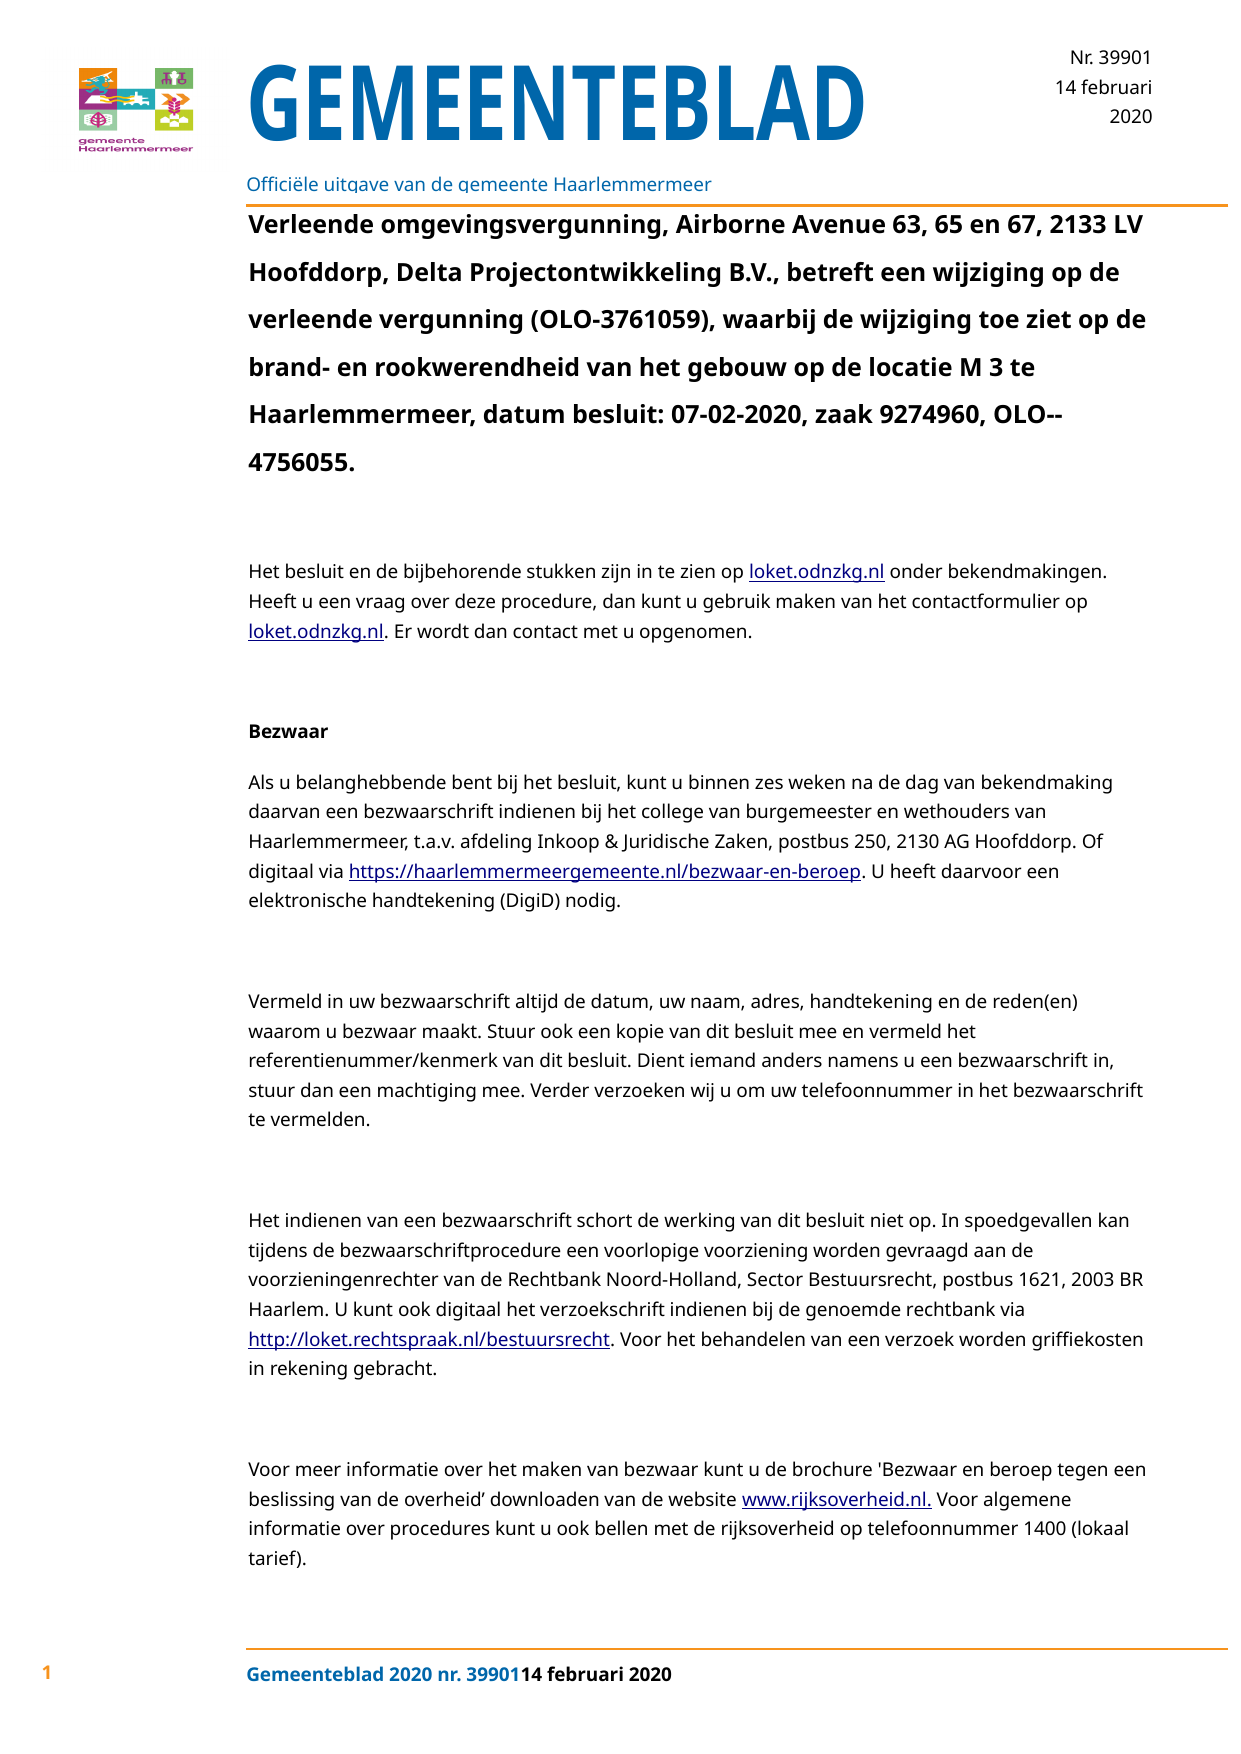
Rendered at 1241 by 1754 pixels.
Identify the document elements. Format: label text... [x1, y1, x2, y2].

text Als u belanghebbende bent bij het besluit, kunt u binnen zes weken na de dag van bekendmaking daarvan een bezwaarschrift indienen bij het college van burgemeester en wethouders van Haarlemmermeer, t.a.v. afdeling Inkoop & Juridische Zaken, postbus 250, 2130 AG Hoofddorp. Of digitaal via https://haarlemmermeergemeente.nl/bezwaar-en-beroep. U heeft daarvoor een elektronische handtekening (DigiD) nodig. [248, 769, 1152, 913]
text Het indienen van een bezwaarschrift schort de werking van dit besluit niet op. In spoedgevallen kan tijdens de bezwaarschriftprocedure een voorlopige voorziening worden gevraagd aan de voorzieningenrechter van de Rechtbank Noord-Holland, Sector Bestuursrecht, postbus 1621, 2003 BR Haarlem. U kunt ook digitaal het verzoekschrift indienen bij de genoemde rechtbank via http://loket.rechtspraak.nl/bestuursrecht. Voor het behandelen van een verzoek worden griffiekosten in rekening gebracht. [248, 1207, 1152, 1381]
picture [41, 47, 231, 172]
text Bezwaar [248, 719, 1152, 744]
text Voor meer informatie over het maken van bezwaar kunt u de brochure 'Bezwaar en beroep tegen een beslissing van de overheid’ downloaden van de website www.rijksoverheid.nl. Voor algemene informatie over procedures kunt u ook bellen met de rijksoverheid op telefoonnummer 1400 (lokaal tarief). [248, 1456, 1152, 1571]
text Verleende omgevingsvergunning, Airborne Avenue 63, 65 en 67, 2133 LV Hoofddorp, Delta Projectontwikkeling B.V., betreft een wijziging op de verleende vergunning (OLO-3761059), waarbij de wijziging toe ziet op de brand- en rookwerendheid van het gebouw op de locatie M 3 te Haarlemmermeer, datum besluit: 07-02-2020, zaak 9274960, OLO--4756055. [248, 207, 1152, 479]
text Het besluit en de bijbehorende stukken zijn in te zien op loket.odnzkg.nl onder bekendmakingen. Heeft u een vraag over deze procedure, dan kunt u gebruik maken van het contactformulier op loket.odnzkg.nl. Er wordt dan contact met u opgenomen. [248, 559, 1152, 644]
text Vermeld in uw bezwaarschrift altijd de datum, uw naam, adres, handtekening en de reden(en) waarom u bezwaar maakt. Stuur ook een kopie van dit besluit mee en vermeld het referentienummer/kenmerk van dit besluit. Dient iemand anders namens u een bezwaarschrift in, stuur dan een machtiging mee. Verder verzoeken wij u om uw telefoonnummer in het bezwaarschrift te vermelden. [248, 988, 1152, 1132]
